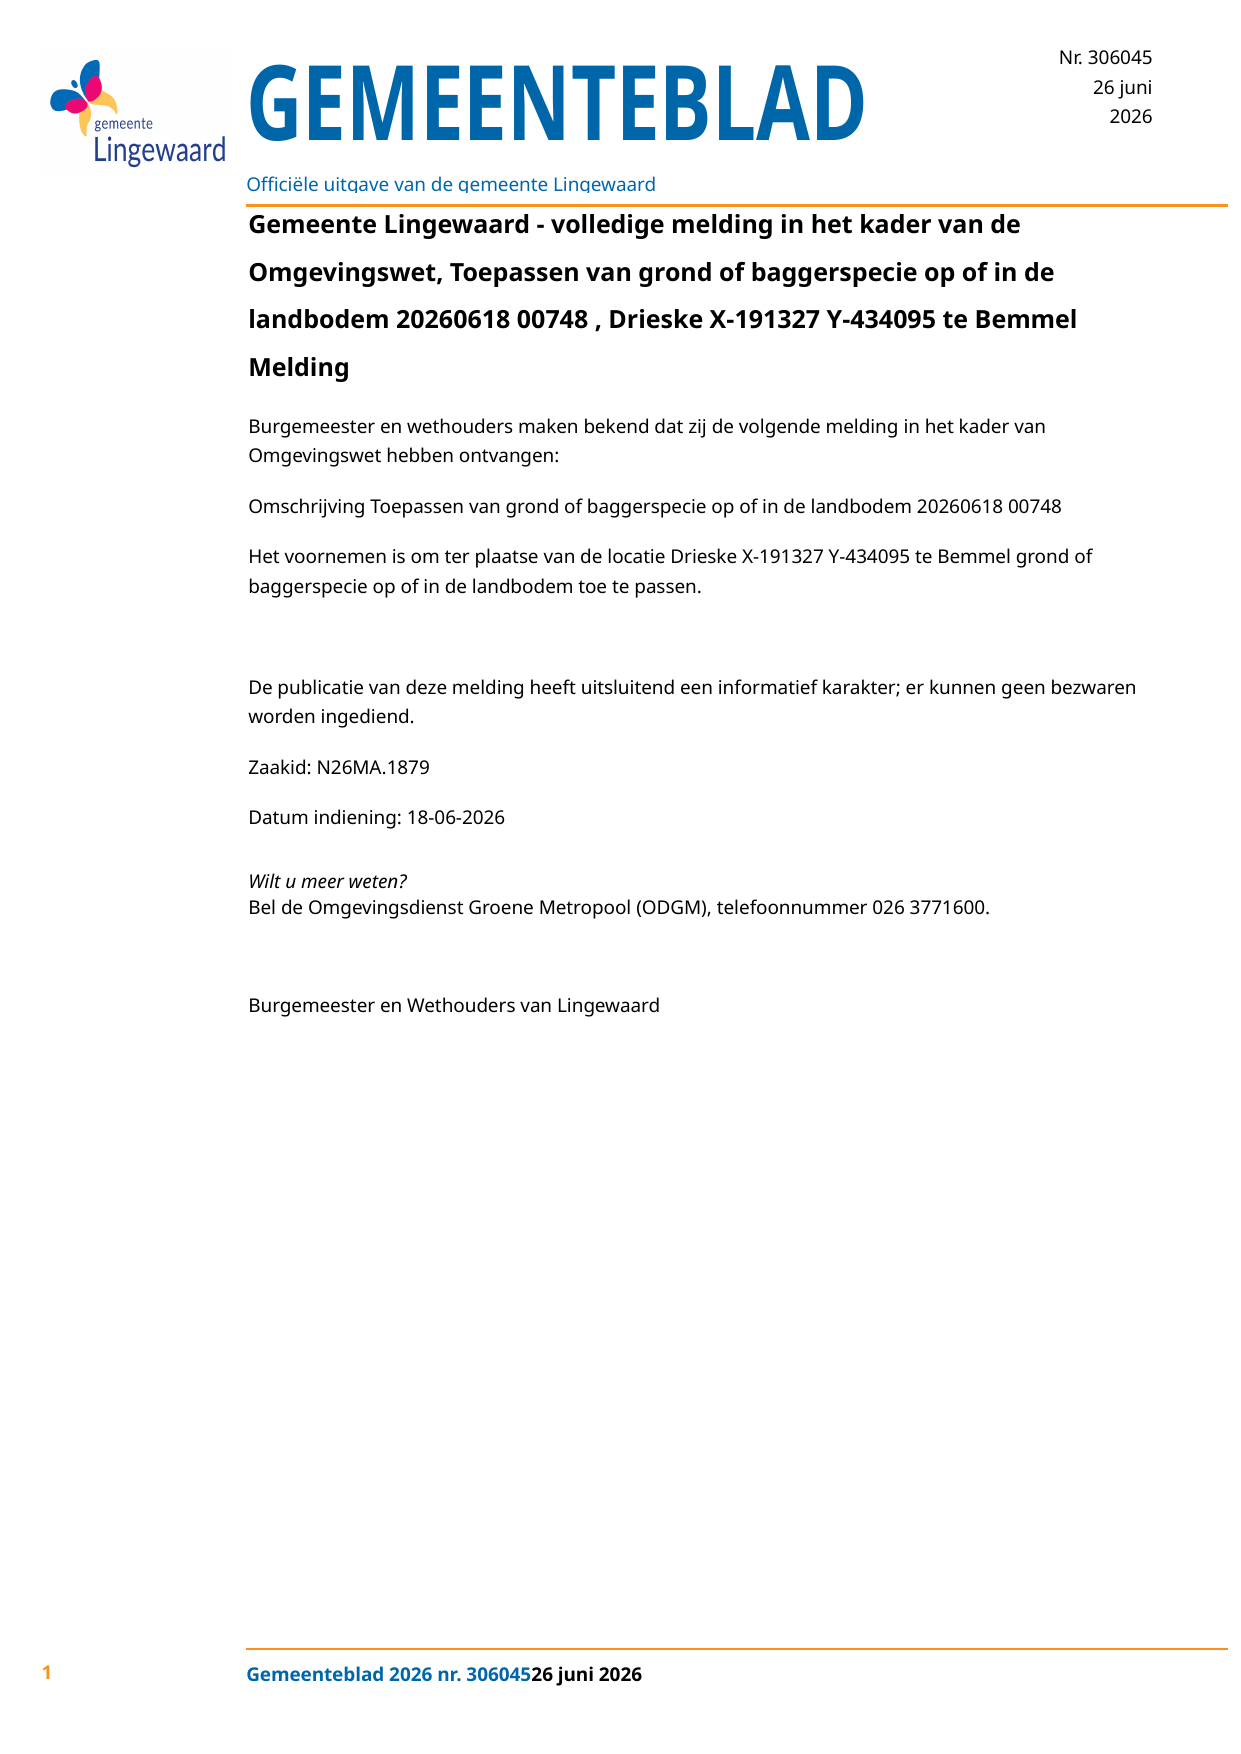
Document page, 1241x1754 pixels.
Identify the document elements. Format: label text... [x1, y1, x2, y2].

text Wilt u meer weten? [248, 868, 1152, 894]
text Burgemeester en Wethouders van Lingewaard [248, 992, 1152, 1018]
text Gemeente Lingewaard - volledige melding in het kader van de Omgevingswet, Toepassen van grond of baggerspecie op of in de landbodem 20260618 00748 , Drieske X-191327 Y-434095 te Bemmel Melding [248, 207, 1152, 384]
text Datum indiening: 18-06-2026 [248, 804, 1152, 830]
text Burgemeester en wethouders maken bekend dat zij de volgende melding in het kader van Omgevingswet hebben ontvangen: [248, 413, 1152, 468]
picture [41, 47, 231, 172]
text Het voornemen is om ter plaatse van de locatie Drieske X-191327 Y-434095 te Bemmel grond of baggerspecie op of in de landbodem toe te passen. [248, 543, 1152, 599]
text De publicatie van deze melding heeft uitsluitend een informatief karakter; er kunnen geen bezwaren worden ingediend. [248, 674, 1152, 729]
text Zaakid: N26MA.1879 [248, 754, 1152, 780]
text Omschrijving Toepassen van grond of baggerspecie op of in de landbodem 20260618 00748 [248, 493, 1152, 519]
text Bel de Omgevingsdienst Groene Metropool (ODGM), telefoonnummer 026 3771600. [248, 894, 1152, 920]
